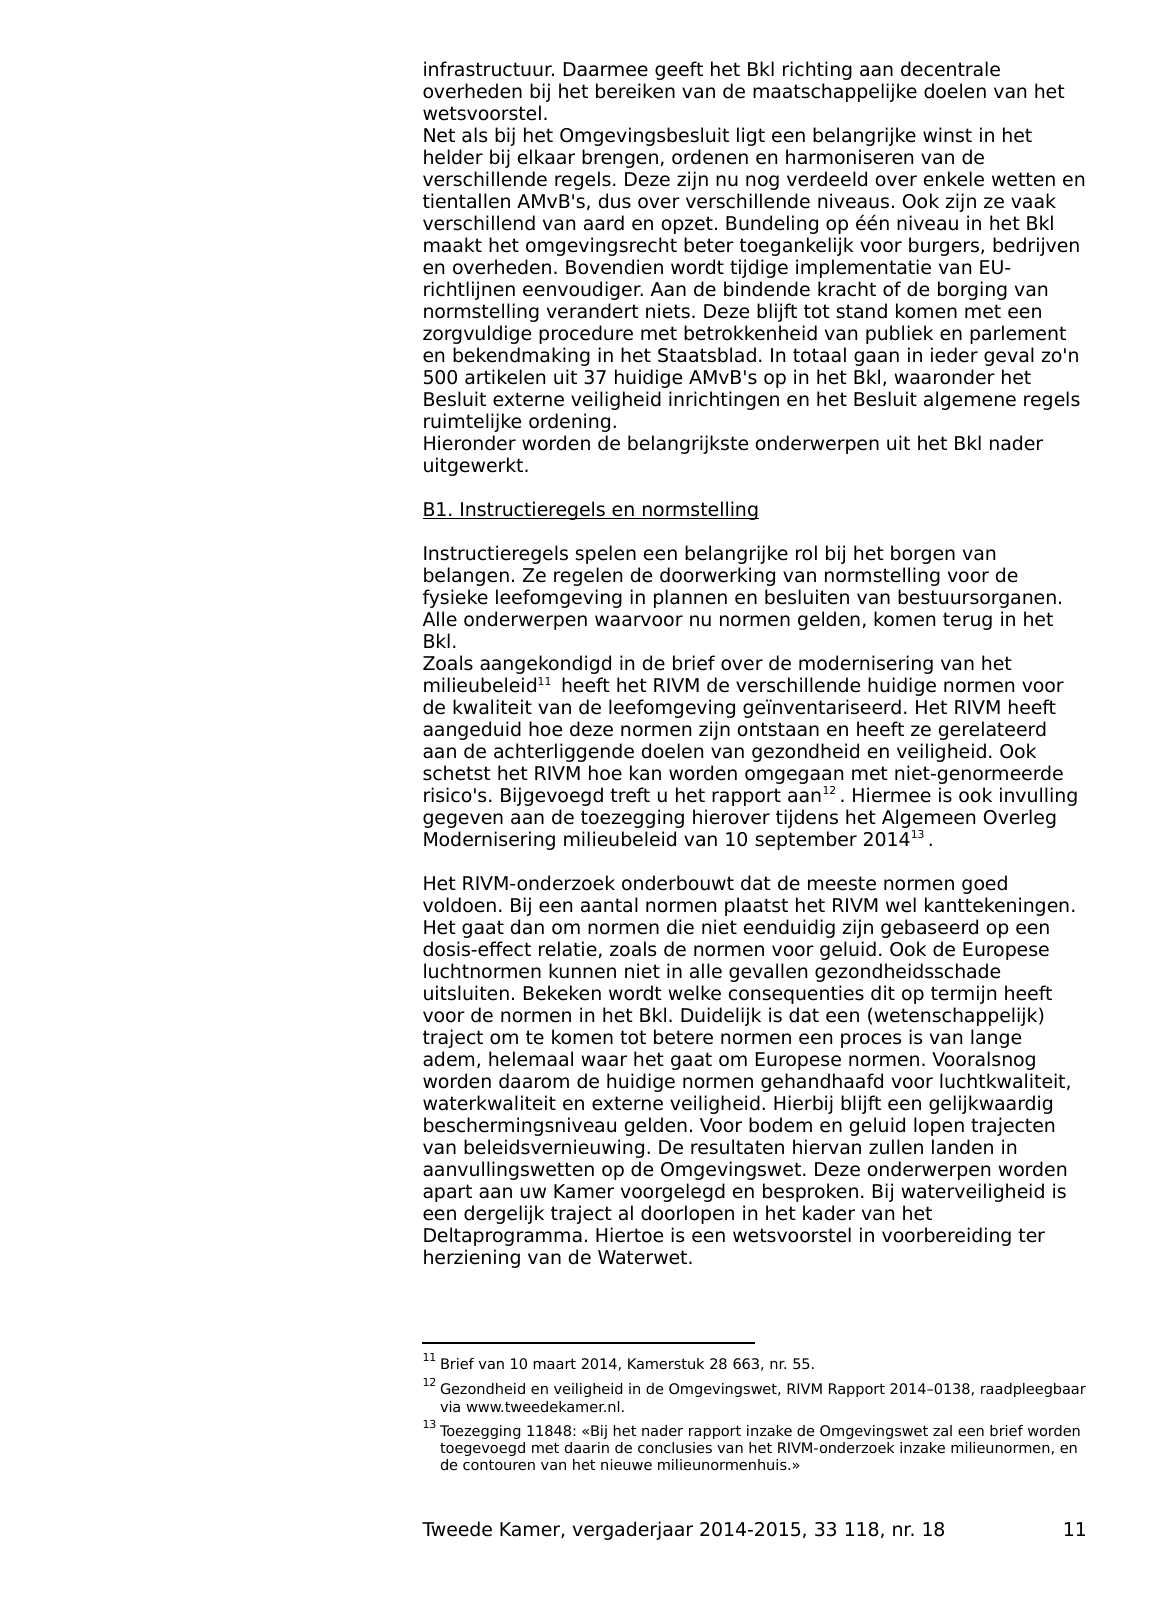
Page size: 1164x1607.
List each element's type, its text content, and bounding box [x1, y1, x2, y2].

text Instructieregels spelen een belangrijke rol bij het borgen van belangen. Ze regelen de doorwerking van normstelling voor de fysieke leefomgeving in plannen en besluiten van bestuursorganen. Alle onderwerpen waarvoor nu normen gelden, komen terug in het Bkl. [422, 543, 1087, 653]
text Het RIVM-onderzoek onderbouwt dat de meeste normen goed voldoen. Bij een aantal normen plaatst het RIVM wel kanttekeningen. Het gaat dan om normen die niet eenduidig zijn gebaseerd op een dosis-effect relatie, zoals de normen voor geluid. Ook de Europese luchtnormen kunnen niet in alle gevallen gezondheidsschade uitsluiten. Bekeken wordt welke consequenties dit op termijn heeft voor de normen in het Bkl. Duidelijk is dat een (wetenschappelijk) traject om te komen tot betere normen een proces is van lange adem, helemaal waar het gaat om Europese normen. Vooralsnog worden daarom de huidige normen gehandhaafd voor luchtkwaliteit, waterkwaliteit en externe veiligheid. Hierbij blijft een gelijkwaardig beschermingsniveau gelden. Voor bodem en geluid lopen trajecten van beleidsvernieuwing. De resultaten hiervan zullen landen in aanvullingswetten op de Omgevingswet. Deze onderwerpen worden apart aan uw Kamer voorgelegd en besproken. Bij waterveiligheid is een dergelijk traject al doorlopen in het kader van het Deltaprogramma. Hiertoe is een wetsvoorstel in voorbereiding ter herziening van de Waterwet. [422, 873, 1087, 1268]
text Hieronder worden de belangrijkste onderwerpen uit het Bkl nader uitgewerkt. [422, 433, 1087, 477]
text Net als bij het Omgevingsbesluit ligt een belangrijke winst in het helder bij elkaar brengen, ordenen en harmoniseren van de verschillende regels. Deze zijn nu nog verdeeld over enkele wetten en tientallen AMvB's, dus over verschillende niveaus. Ook zijn ze vaak verschillend van aard en opzet. Bundeling op één niveau in het Bkl maakt het omgevingsrecht beter toegankelijk voor burgers, bedrijven en overheden. Bovendien wordt tijdige implementatie van EU-richtlijnen eenvoudiger. Aan de bindende kracht of de borging van normstelling verandert niets. Deze blijft tot stand komen met een zorgvuldige procedure met betrokkenheid van publiek en parlement en bekendmaking in het Staatsblad. In totaal gaan in ieder geval zo'n 500 artikelen uit 37 huidige AMvB's op in het Bkl, waaronder het Besluit externe veiligheid inrichtingen en het Besluit algemene regels ruimtelijke ordening. [422, 125, 1087, 433]
text Toezegging 11848: «Bij het nader rapport inzake de Omgevingswet zal een brief worden toegevoegd met daarin de conclusies van het RIVM-onderzoek inzake milieunormen, en de contouren van het nieuwe milieunormenhuis.» [422, 1418, 1087, 1474]
subtitle B1. Instructieregels en normstelling [422, 499, 1087, 521]
text infrastructuur. Daarmee geeft het Bkl richting aan decentrale overheden bij het bereiken van de maatschappelijke doelen van het wetsvoorstel. [422, 59, 1087, 125]
text Gezondheid en veiligheid in de Omgevingswet, RIVM Rapport 2014–0138, raadpleegbaar via www.tweedekamer.nl. [422, 1377, 1087, 1416]
text Zoals aangekondigd in de brief over de modernisering van het milieubeleid heeft het RIVM de verschillende huidige normen voor de kwaliteit van de leefomgeving geïnventariseerd. Het RIVM heeft aangeduid hoe deze normen zijn ontstaan en heeft ze gerelateerd aan de achterliggende doelen van gezondheid en veiligheid. Ook schetst het RIVM hoe kan worden omgegaan met niet-genormeerde risico's. Bijgevoegd treft u het rapport aan. Hiermee is ook invulling gegeven aan de toezegging hierover tijdens het Algemeen Overleg Modernisering milieubeleid van 10 september 2014. [422, 653, 1087, 851]
text Brief van 10 maart 2014, Kamerstuk 28 663, nr. 55. [422, 1352, 1087, 1374]
